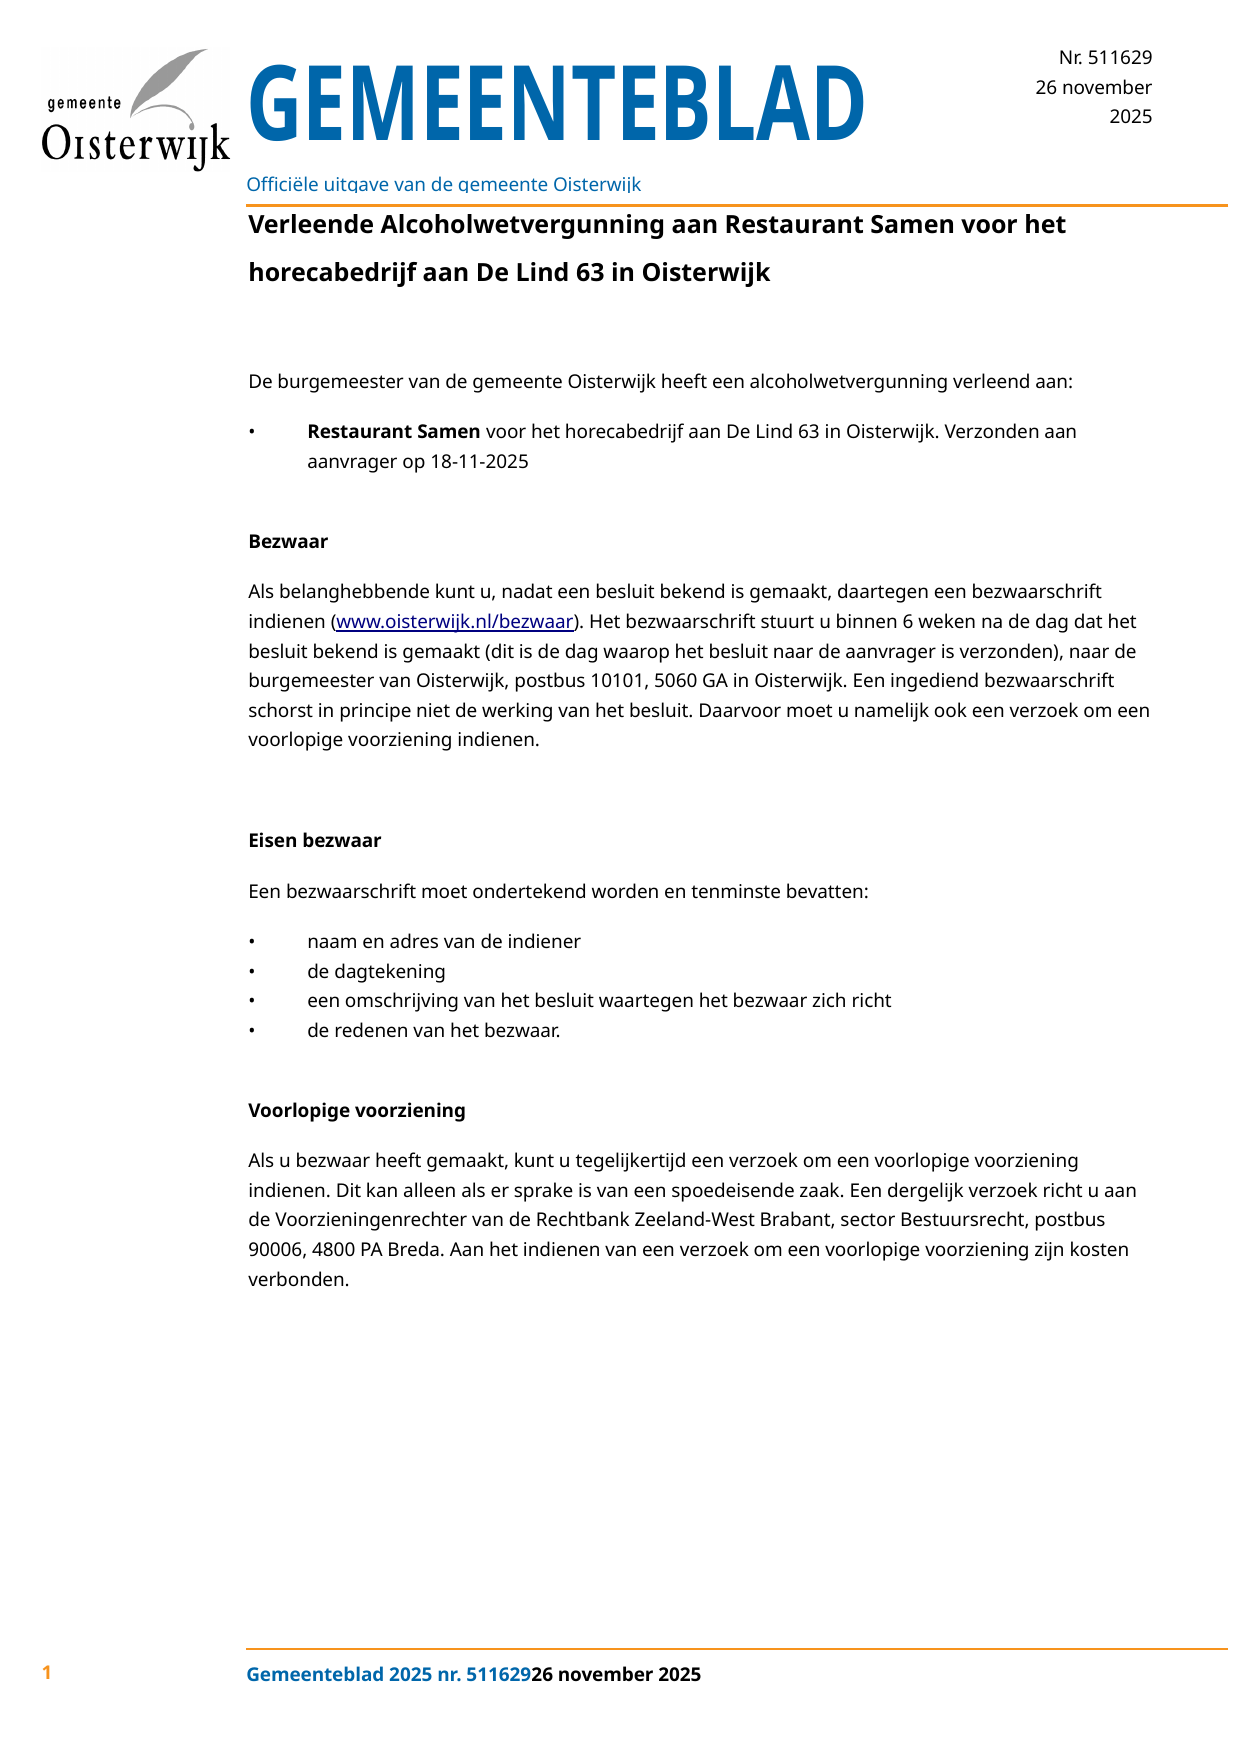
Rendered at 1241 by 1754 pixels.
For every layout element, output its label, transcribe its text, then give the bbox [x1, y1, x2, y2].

text Eisen bezwaar [248, 827, 1152, 853]
text Verleende Alcoholwetvergunning aan Restaurant Samen voor het horecabedrijf aan De Lind 63 in Oisterwijk [248, 207, 1152, 288]
text Een bezwaarschrift moet ondertekend worden en tenminste bevatten: [248, 878, 1152, 904]
text Als u bezwaar heeft gemaakt, kunt u tegelijkertijd een verzoek om een voorlopige voorziening indienen. Dit kan alleen als er sprake is van een spoedeisende zaak. Een dergelijk verzoek richt u aan de Voorzieningenrechter van de Rechtbank Zeeland-West Brabant, sector Bestuursrecht, postbus 90006, 4800 PA Breda. Aan het indienen van een verzoek om een voorlopige voorziening zijn kosten verbonden. [248, 1147, 1152, 1292]
text Bezwaar [248, 528, 1152, 554]
list naam en adres van de indiener [248, 928, 1152, 954]
text Als belanghebbende kunt u, nadat een besluit bekend is gemaakt, daartegen een bezwaarschrift indienen (www.oisterwijk.nl/bezwaar). Het bezwaarschrift stuurt u binnen 6 weken na de dag dat het besluit bekend is gemaakt (dit is de dag waarop het besluit naar de aanvrager is verzonden), naar de burgemeester van Oisterwijk, postbus 10101, 5060 GA in Oisterwijk. Een ingediend bezwaarschrift schorst in principe niet de werking van het besluit. Daarvoor moet u namelijk ook een verzoek om een voorlopige voorziening indienen. [248, 579, 1152, 752]
list de dagtekening [248, 958, 1152, 984]
list Restaurant Samen voor het horecabedrijf aan De Lind 63 in Oisterwijk. Verzonden aan aanvrager op 18-11-2025 [248, 419, 1152, 474]
text Voorlopige voorziening [248, 1097, 1152, 1123]
list een omschrijving van het besluit waartegen het bezwaar zich richt [248, 987, 1152, 1013]
picture [41, 47, 231, 172]
text De burgemeester van de gemeente Oisterwijk heeft een alcoholwetvergunning verleend aan: [248, 368, 1152, 394]
list de redenen van het bezwaar. [248, 1017, 1152, 1043]
